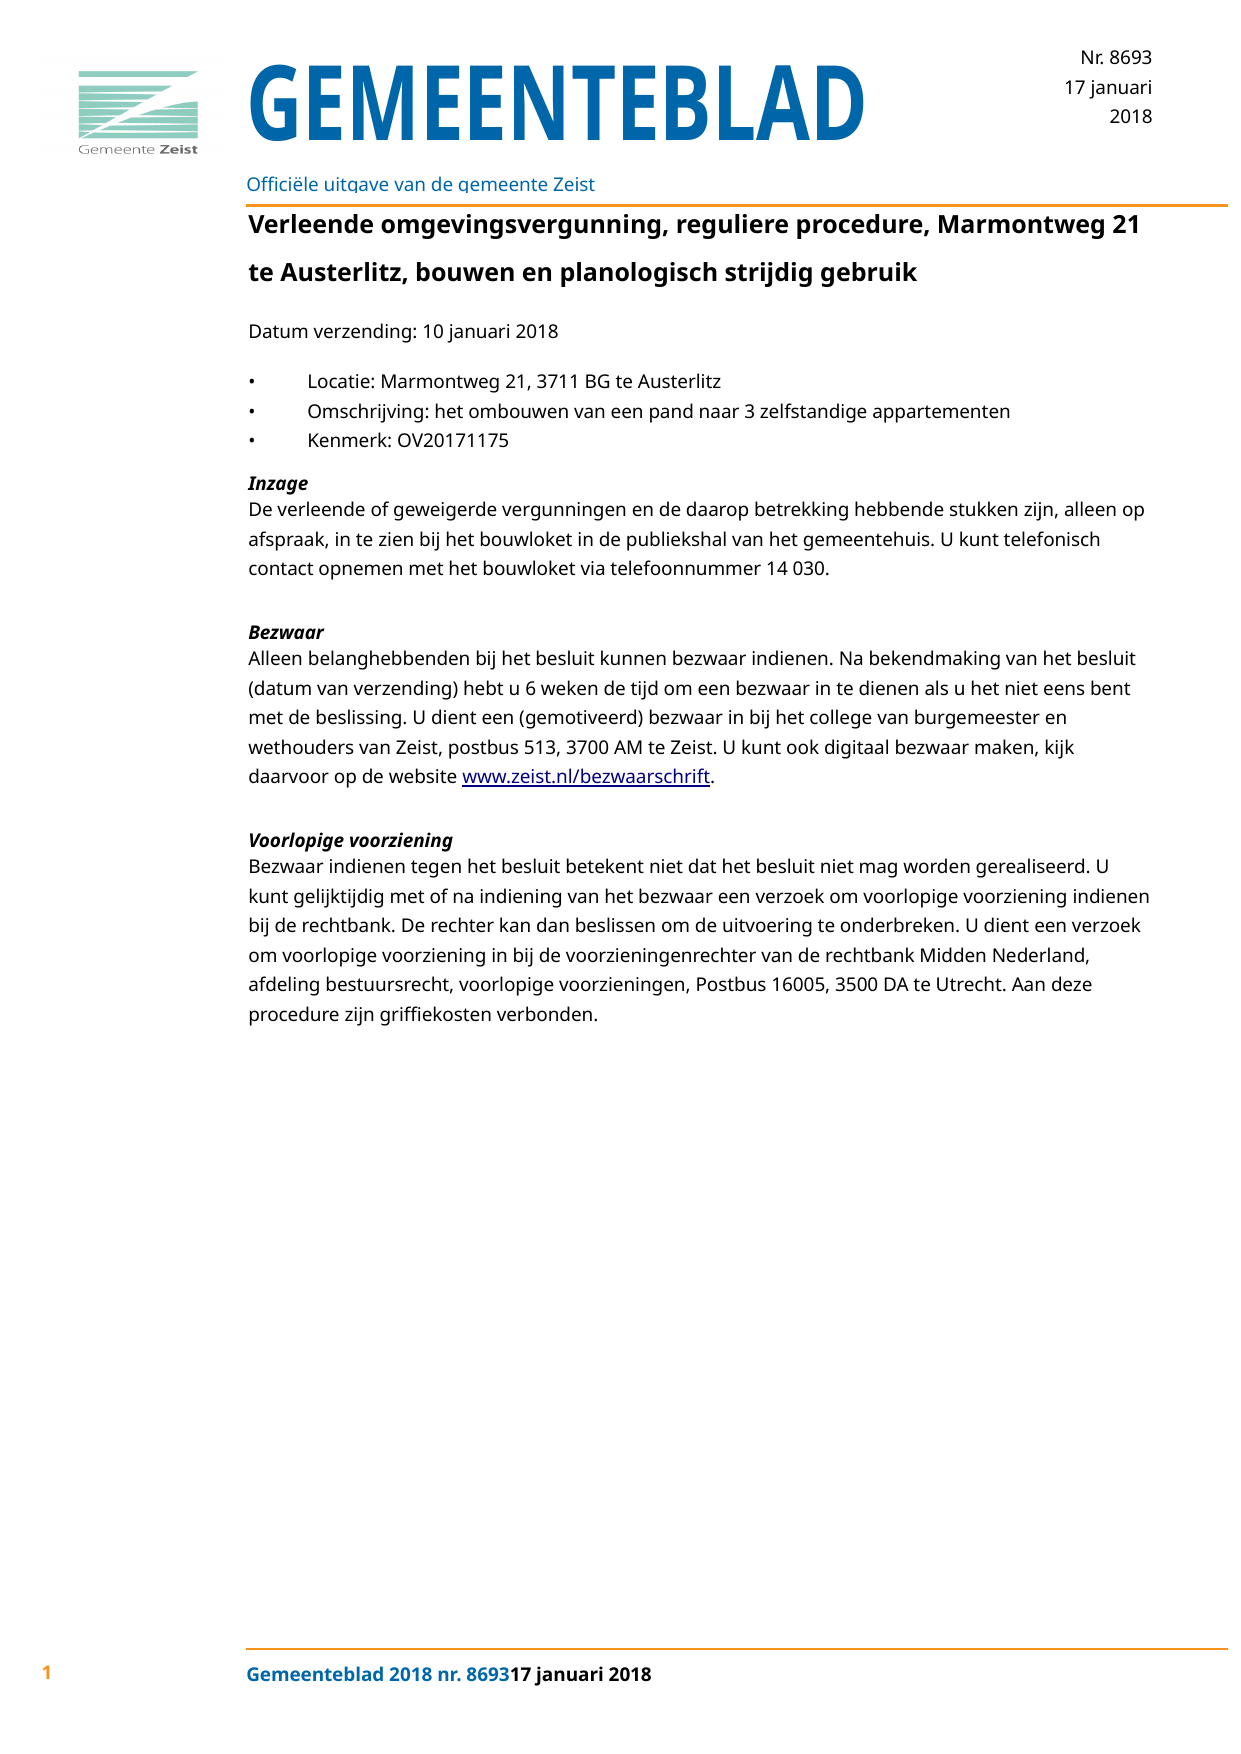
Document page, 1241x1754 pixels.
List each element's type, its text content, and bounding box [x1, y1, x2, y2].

picture [41, 47, 231, 172]
text Voorlopige voorziening [248, 827, 1152, 853]
list Kenmerk: OV20171175 [248, 427, 1152, 453]
text Inzage [248, 471, 1152, 496]
text Verleende omgevingsvergunning, reguliere procedure, Marmontweg 21 te Austerlitz, bouwen en planologisch strijdig gebruik [248, 207, 1152, 288]
text Datum verzending: 10 januari 2018 [248, 318, 1152, 344]
list Locatie: Marmontweg 21, 3711 BG te Austerlitz [248, 368, 1152, 394]
text Bezwaar [248, 619, 1152, 645]
list Omschrijving: het ombouwen van een pand naar 3 zelfstandige appartementen [248, 398, 1152, 424]
text De verleende of geweigerde vergunningen en de daarop betrekking hebbende stukken zijn, alleen op afspraak, in te zien bij het bouwloket in de publiekshal van het gemeentehuis. U kunt telefonisch contact opnemen met het bouwloket via telefoonnummer 14 030. [248, 496, 1152, 581]
text Bezwaar indienen tegen het besluit betekent niet dat het besluit niet mag worden gerealiseerd. U kunt gelijktijdig met of na indiening van het bezwaar een verzoek om voorlopige voorziening indienen bij de rechtbank. De rechter kan dan beslissen om de uitvoering te onderbreken. U dient een verzoek om voorlopige voorziening in bij de voorzieningenrechter van de rechtbank Midden Nederland, afdeling bestuursrecht, voorlopige voorzieningen, Postbus 16005, 3500 DA te Utrecht. Aan deze procedure zijn griffiekosten verbonden. [248, 853, 1152, 1027]
text Alleen belanghebbenden bij het besluit kunnen bezwaar indienen. Na bekendmaking van het besluit (datum van verzending) hebt u 6 weken de tijd om een bezwaar in te dienen als u het niet eens bent met de beslissing. U dient een (gemotiveerd) bezwaar in bij het college van burgemeester en wethouders van Zeist, postbus 513, 3700 AM te Zeist. U kunt ook digitaal bezwaar maken, kijk daarvoor op de website www.zeist.nl/bezwaarschrift. [248, 645, 1152, 789]
